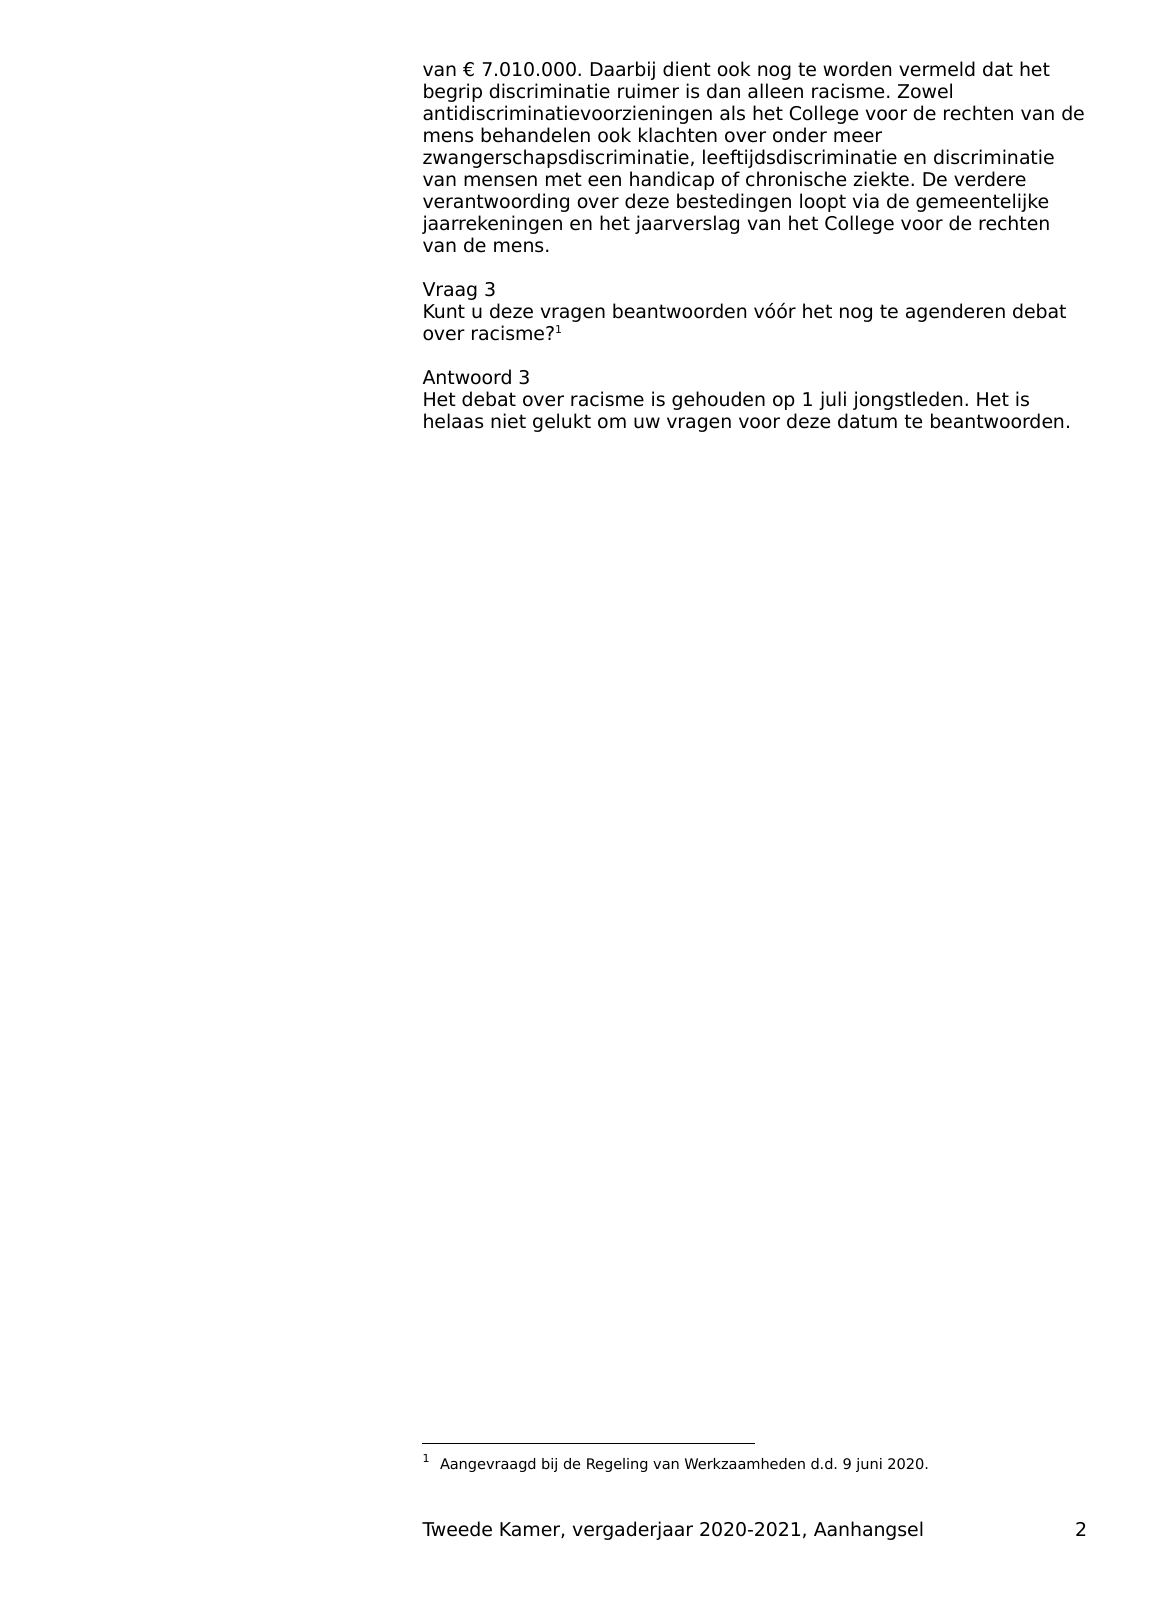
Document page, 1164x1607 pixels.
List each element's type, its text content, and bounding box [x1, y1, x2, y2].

text Kunt u deze vragen beantwoorden vóór het nog te agenderen debat over racisme? [422, 301, 1087, 345]
text Het debat over racisme is gehouden op 1 juli jongstleden. Het is helaas niet gelukt om uw vragen voor deze datum te beantwoorden. [422, 389, 1087, 433]
text Antwoord 3 [422, 367, 1087, 389]
text Vraag 3 [422, 279, 1087, 301]
text van € 7.010.000. Daarbij dient ook nog te worden vermeld dat het begrip discriminatie ruimer is dan alleen racisme. Zowel antidiscriminatievoorzieningen als het College voor de rechten van de mens behandelen ook klachten over onder meer zwangerschapsdiscriminatie, leeftijdsdiscriminatie en discriminatie van mensen met een handicap of chronische ziekte. De verdere verantwoording over deze bestedingen loopt via de gemeentelijke jaarrekeningen en het jaarverslag van het College voor de rechten van de mens. [422, 59, 1087, 257]
text Aangevraagd bij de Regeling van Werkzaamheden d.d. 9 juni 2020. [422, 1452, 1087, 1474]
